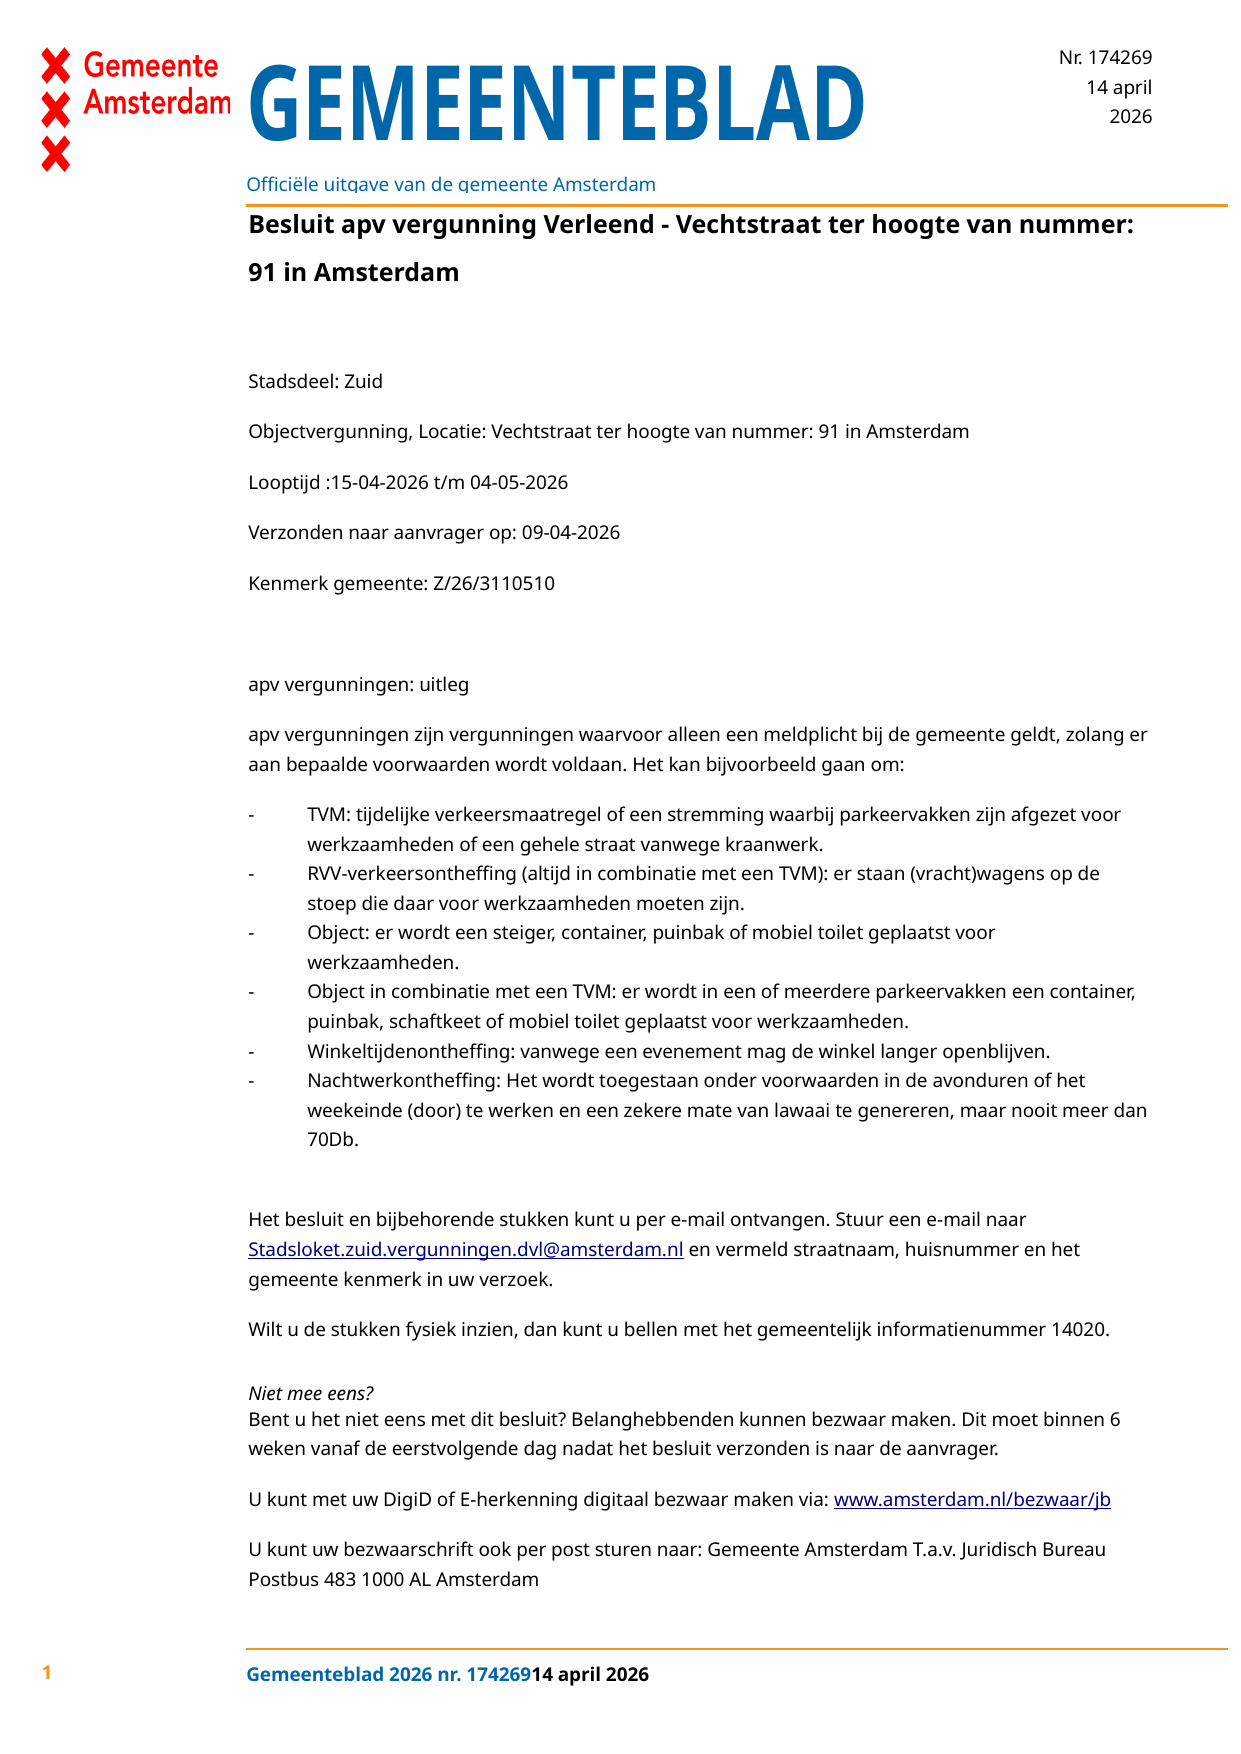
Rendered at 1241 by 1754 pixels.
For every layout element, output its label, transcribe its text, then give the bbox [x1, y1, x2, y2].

list Object in combinatie met een TVM: er wordt in een of meerdere parkeervakken een container, puinbak, schaftkeet of mobiel toilet geplaatst voor werkzaamheden. [248, 979, 1152, 1034]
text Kenmerk gemeente: Z/26/3110510 [248, 570, 1152, 596]
text Verzonden naar aanvrager op: 09-04-2026 [248, 519, 1152, 545]
list TVM: tijdelijke verkeersmaatregel of een stremming waarbij parkeervakken zijn afgezet voor werkzaamheden of een gehele straat vanwege kraanwerk. [248, 801, 1152, 857]
list RVV-verkeersontheffing (altijd in combinatie met een TVM): er staan (vracht)wagens op de stoep die daar voor werkzaamheden moeten zijn. [248, 860, 1152, 916]
text Wilt u de stukken fysiek inzien, dan kunt u bellen met het gemeentelijk informatienummer 14020. [248, 1316, 1152, 1342]
text apv vergunningen: uitleg [248, 671, 1152, 697]
text Objectvergunning, Locatie: Vechtstraat ter hoogte van nummer: 91 in Amsterdam [248, 419, 1152, 444]
text U kunt met uw DigiD of E-herkenning digitaal bezwaar maken via: www.amsterdam.nl/bezwaar/jb [248, 1486, 1152, 1512]
text Looptijd :15-04-2026 t/m 04-05-2026 [248, 469, 1152, 495]
list Nachtwerkontheffing: Het wordt toegestaan onder voorwaarden in de avonduren of het weekeinde (door) te werken en een zekere mate van lawaai te genereren, maar nooit meer dan 70Db. [248, 1067, 1152, 1152]
text Stadsdeel: Zuid [248, 368, 1152, 394]
list Winkeltijdenontheffing: vanwege een evenement mag de winkel langer openblijven. [248, 1038, 1152, 1064]
text Besluit apv vergunning Verleend - Vechtstraat ter hoogte van nummer: 91 in Amsterdam [248, 207, 1152, 288]
text apv vergunningen zijn vergunningen waarvoor alleen een meldplicht bij de gemeente geldt, zolang er aan bepaalde voorwaarden wordt voldaan. Het kan bijvoorbeeld gaan om: [248, 721, 1152, 777]
text Bent u het niet eens met dit besluit? Belanghebbenden kunnen bezwaar maken. Dit moet binnen 6 weken vanaf de eerstvolgende dag nadat het besluit verzonden is naar de aanvrager. [248, 1406, 1152, 1461]
text U kunt uw bezwaarschrift ook per post sturen naar: Gemeente Amsterdam T.a.v. Juridisch Bureau Postbus 483 1000 AL Amsterdam [248, 1536, 1152, 1592]
picture [41, 47, 231, 172]
list Object: er wordt een steiger, container, puinbak of mobiel toilet geplaatst voor werkzaamheden. [248, 919, 1152, 975]
text Het besluit en bijbehorende stukken kunt u per e-mail ontvangen. Stuur een e-mail naar Stadsloket.zuid.vergunningen.dvl@amsterdam.nl en vermeld straatnaam, huisnummer en het gemeente kenmerk in uw verzoek. [248, 1207, 1152, 1292]
text Niet mee eens? [248, 1380, 1152, 1406]
